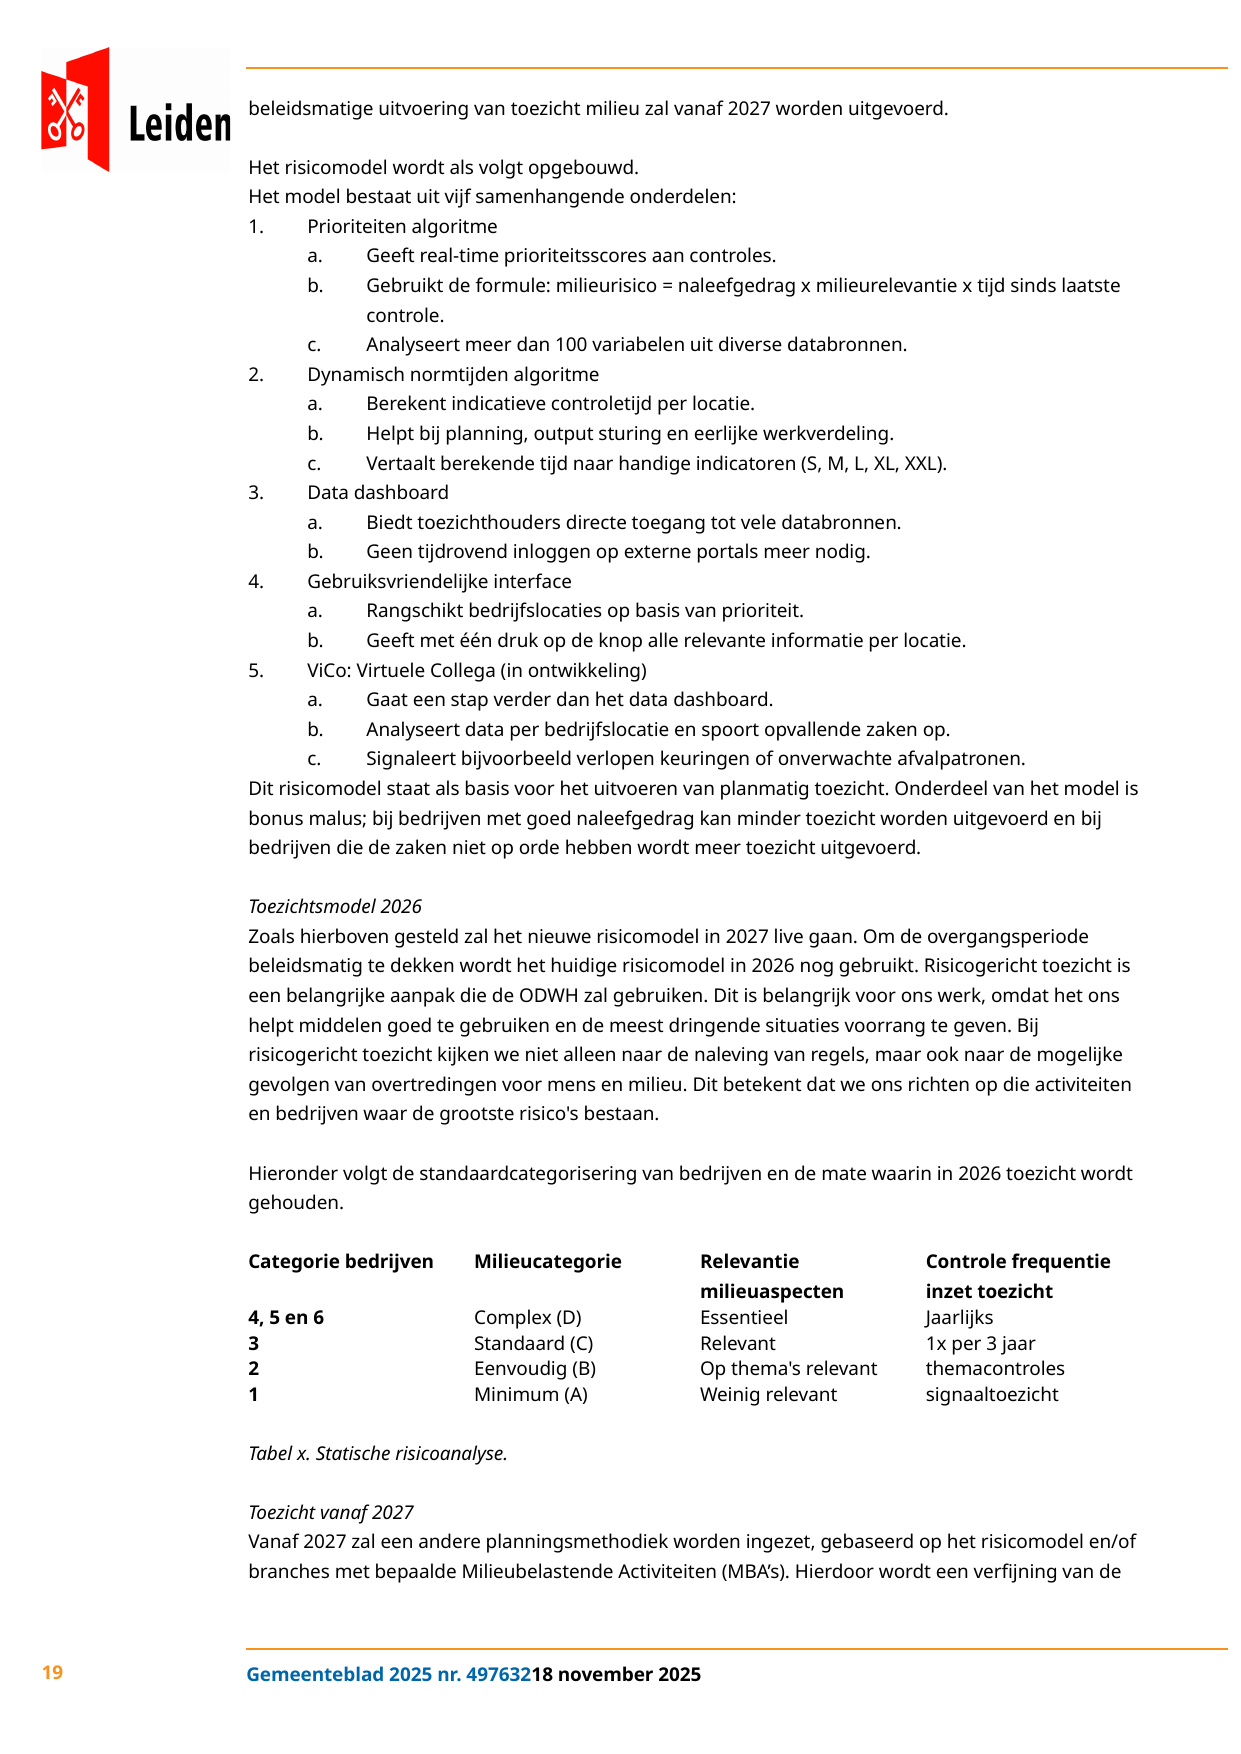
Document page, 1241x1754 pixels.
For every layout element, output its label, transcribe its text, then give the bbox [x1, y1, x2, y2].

text Het risicomodel wordt als volgt opgebouwd. [248, 154, 1152, 180]
text Het model bestaat uit vijf samenhangende onderdelen: [248, 183, 1152, 209]
text Hieronder volgt de standaardcategorisering van bedrijven en de mate waarin in 2026 toezicht wordt gehouden. [248, 1160, 1152, 1215]
table_cell Complex (D) [474, 1304, 700, 1330]
table_cell 2 [248, 1355, 474, 1381]
list Biedt toezichthouders directe toegang tot vele databronnen. [307, 509, 1152, 535]
table_cell 4, 5 en 6 [248, 1304, 474, 1330]
picture [41, 47, 231, 172]
table_cell Relevant [700, 1330, 926, 1355]
table_header Relevantie milieuaspecten [700, 1249, 926, 1304]
table_cell Minimum (A) [474, 1381, 700, 1407]
text Toezicht vanaf 2027 [248, 1499, 1152, 1524]
text beleidsmatige uitvoering van toezicht milieu zal vanaf 2027 worden uitgevoerd. [248, 95, 1152, 121]
table_cell Essentieel [700, 1304, 926, 1330]
list Vertaalt berekende tijd naar handige indicatoren (S, M, L, XL, XXL). [307, 450, 1152, 476]
list Geeft real-time prioriteitsscores aan controles. [307, 243, 1152, 268]
table_cell Op thema's relevant [700, 1355, 926, 1381]
table_cell Eenvoudig (B) [474, 1355, 700, 1381]
table_cell 3 [248, 1330, 474, 1355]
table_cell 1 [248, 1381, 474, 1407]
list Gebruiksvriendelijke interface [248, 568, 1152, 594]
list Helpt bij planning, output sturing en eerlijke werkverdeling. [307, 420, 1152, 446]
list Dynamisch normtijden algoritme [248, 361, 1152, 387]
list ViCo: Virtuele Collega (in ontwikkeling) [248, 657, 1152, 683]
table_cell Jaarlijks [926, 1304, 1152, 1330]
list Gebruikt de formule: milieurisico = naleefgedrag x milieurelevantie x tijd sinds laatste controle. [307, 272, 1152, 328]
table_cell themacontroles [926, 1355, 1152, 1381]
table_header Categorie bedrijven [248, 1249, 474, 1304]
table_cell Weinig relevant [700, 1381, 926, 1407]
text Tabel x. Statische risicoanalyse. [248, 1440, 1152, 1465]
text Zoals hierboven gesteld zal het nieuwe risicomodel in 2027 live gaan. Om de overgangsperiode beleidsmatig te dekken wordt het huidige risicomodel in 2026 nog gebruikt. Risicogericht toezicht is een belangrijke aanpak die de ODWH zal gebruiken. Dit is belangrijk voor ons werk, omdat het ons helpt middelen goed te gebruiken en de meest dringende situaties voorrang te geven. Bij risicogericht toezicht kijken we niet alleen naar de naleving van regels, maar ook naar de mogelijke gevolgen van overtredingen voor mens en milieu. Dit betekent dat we ons richten op die activiteiten en bedrijven waar de grootste risico's bestaan. [248, 923, 1152, 1126]
list Gaat een stap verder dan het data dashboard. [307, 686, 1152, 712]
list Geen tijdrovend inloggen op externe portals meer nodig. [307, 538, 1152, 564]
list Prioriteiten algoritme [248, 213, 1152, 239]
list Geeft met één druk op de knop alle relevante informatie per locatie. [307, 627, 1152, 653]
table_cell 1x per 3 jaar [926, 1330, 1152, 1355]
list Analyseert meer dan 100 variabelen uit diverse databronnen. [307, 331, 1152, 357]
table_cell Standaard (C) [474, 1330, 700, 1355]
list Berekent indicatieve controletijd per locatie. [307, 391, 1152, 416]
list Data dashboard [248, 479, 1152, 505]
text Vanaf 2027 zal een andere planningsmethodiek worden ingezet, gebaseerd op het risicomodel en/of branches met bepaalde Milieubelastende Activiteiten (MBA’s). Hierdoor wordt een verfijning van de [248, 1528, 1152, 1584]
list Analyseert data per bedrijfslocatie en spoort opvallende zaken op. [307, 716, 1152, 742]
table_header Controle frequentie inzet toezicht [926, 1249, 1152, 1304]
table_header Milieucategorie [474, 1249, 700, 1304]
text Toezichtsmodel 2026 [248, 893, 1152, 919]
text Dit risicomodel staat als basis voor het uitvoeren van planmatig toezicht. Onderdeel van het model is bonus malus; bij bedrijven met goed naleefgedrag kan minder toezicht worden uitgevoerd en bij bedrijven die de zaken niet op orde hebben wordt meer toezicht uitgevoerd. [248, 775, 1152, 860]
list Rangschikt bedrijfslocaties op basis van prioriteit. [307, 598, 1152, 623]
table_cell signaaltoezicht [926, 1381, 1152, 1407]
list Signaleert bijvoorbeeld verlopen keuringen of onverwachte afvalpatronen. [307, 746, 1152, 771]
